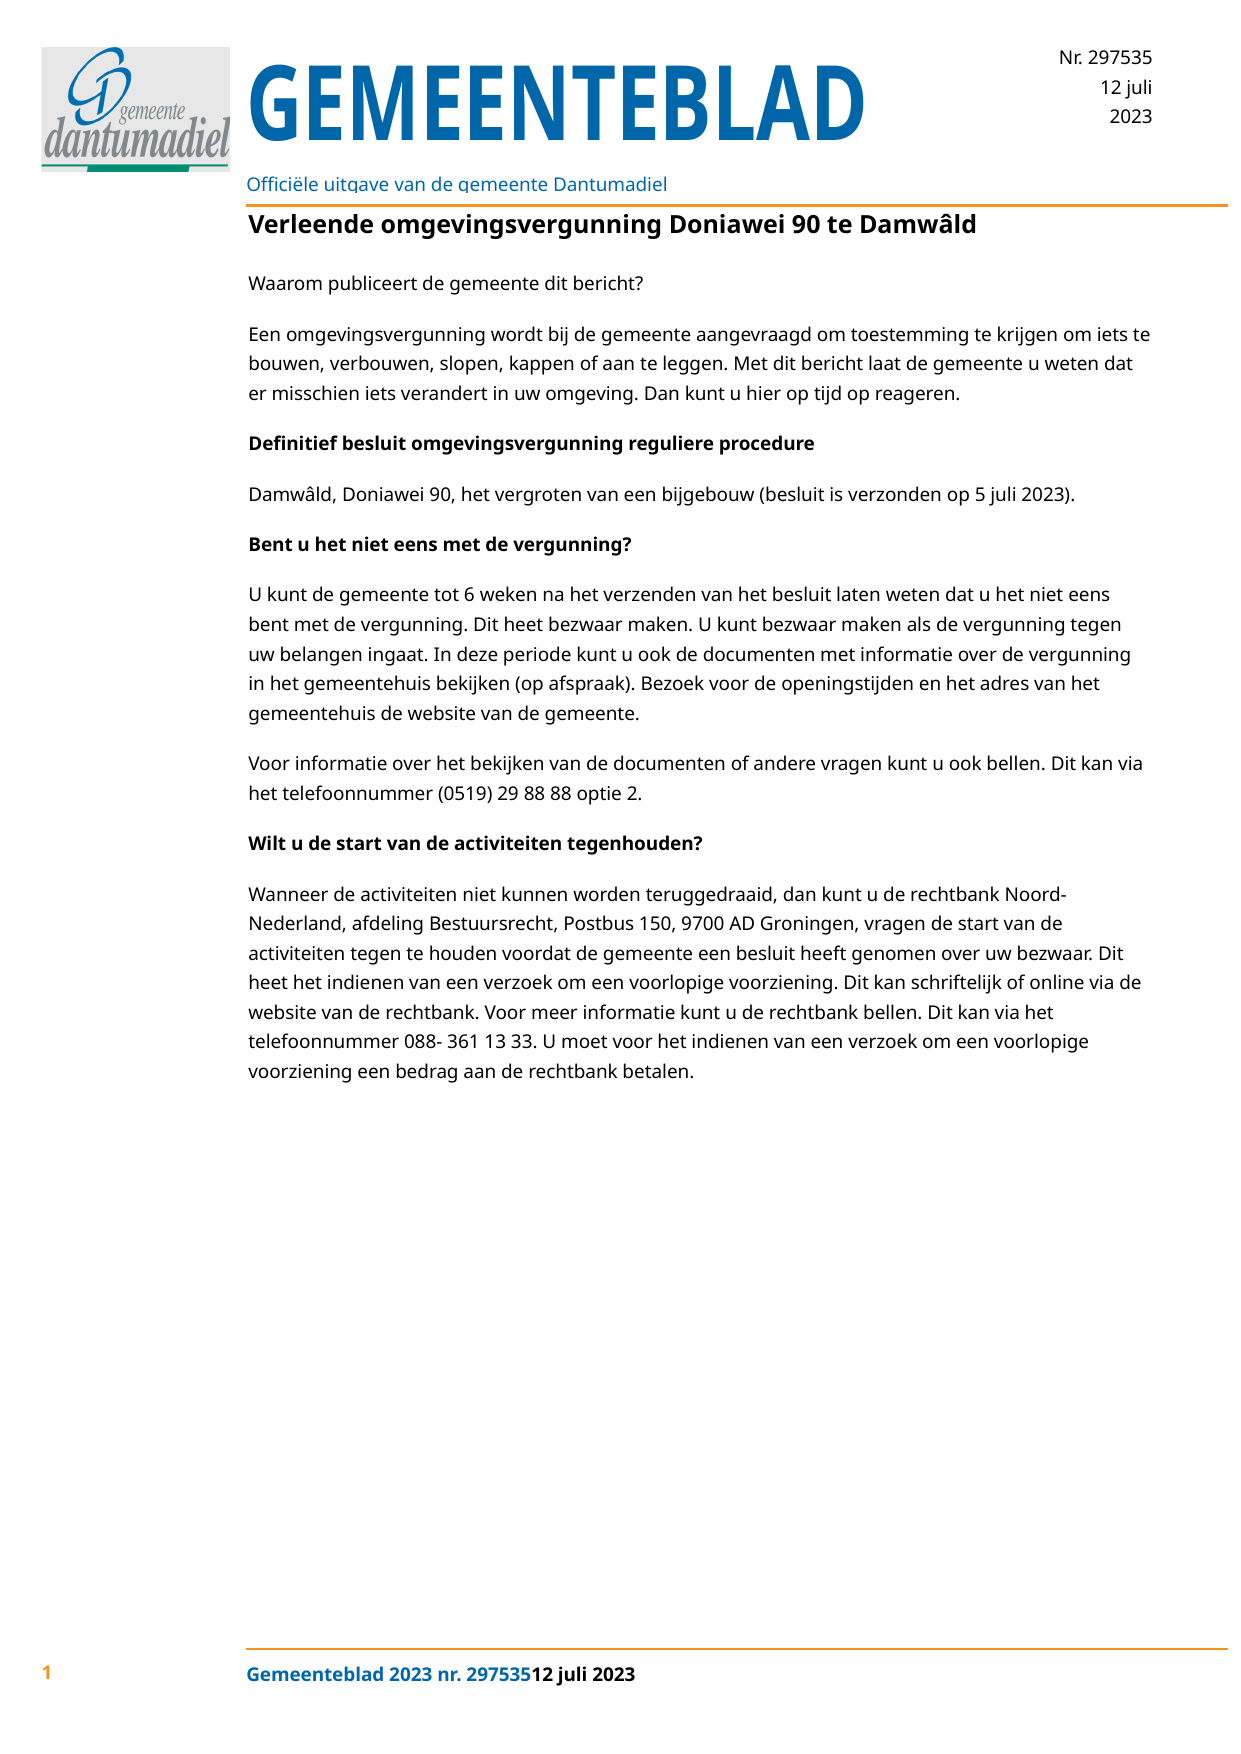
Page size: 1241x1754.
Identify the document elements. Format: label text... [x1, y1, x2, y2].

text Definitief besluit omgevingsvergunning reguliere procedure [248, 430, 1152, 456]
text Verleende omgevingsvergunning Doniawei 90 te Damwâld [248, 207, 1152, 241]
text Wilt u de start van de activiteiten tegenhouden? [248, 830, 1152, 856]
text Damwâld, Doniawei 90, het vergroten van een bijgebouw (besluit is verzonden op 5 juli 2023). [248, 481, 1152, 506]
text Wanneer de activiteiten niet kunnen worden teruggedraaid, dan kunt u de rechtbank Noord-Nederland, afdeling Bestuursrecht, Postbus 150, 9700 AD Groningen, vragen de start van de activiteiten tegen te houden voordat de gemeente een besluit heeft genomen over uw bezwaar. Dit heet het indienen van een verzoek om een voorlopige voorziening. Dit kan schriftelijk of online via de website van de rechtbank. Voor meer informatie kunt u de rechtbank bellen. Dit kan via het telefoonnummer 088- 361 13 33. U moet voor het indienen van een verzoek om een voorlopige voorziening een bedrag aan de rechtbank betalen. [248, 881, 1152, 1084]
picture [41, 47, 231, 172]
text Een omgevingsvergunning wordt bij de gemeente aangevraagd om toestemming te krijgen om iets te bouwen, verbouwen, slopen, kappen of aan te leggen. Met dit bericht laat de gemeente u weten dat er misschien iets verandert in uw omgeving. Dan kunt u hier op tijd op reageren. [248, 321, 1152, 406]
text Bent u het niet eens met de vergunning? [248, 531, 1152, 557]
text Voor informatie over het bekijken van de documenten of andere vragen kunt u ook bellen. Dit kan via het telefoonnummer (0519) 29 88 88 optie 2. [248, 750, 1152, 806]
text Waarom publiceert de gemeente dit bericht? [248, 270, 1152, 296]
text U kunt de gemeente tot 6 weken na het verzenden van het besluit laten weten dat u het niet eens bent met de vergunning. Dit heet bezwaar maken. U kunt bezwaar maken als de vergunning tegen uw belangen ingaat. In deze periode kunt u ook de documenten met informatie over de vergunning in het gemeentehuis bekijken (op afspraak). Bezoek voor de openingstijden en het adres van het gemeentehuis de website van de gemeente. [248, 582, 1152, 726]
